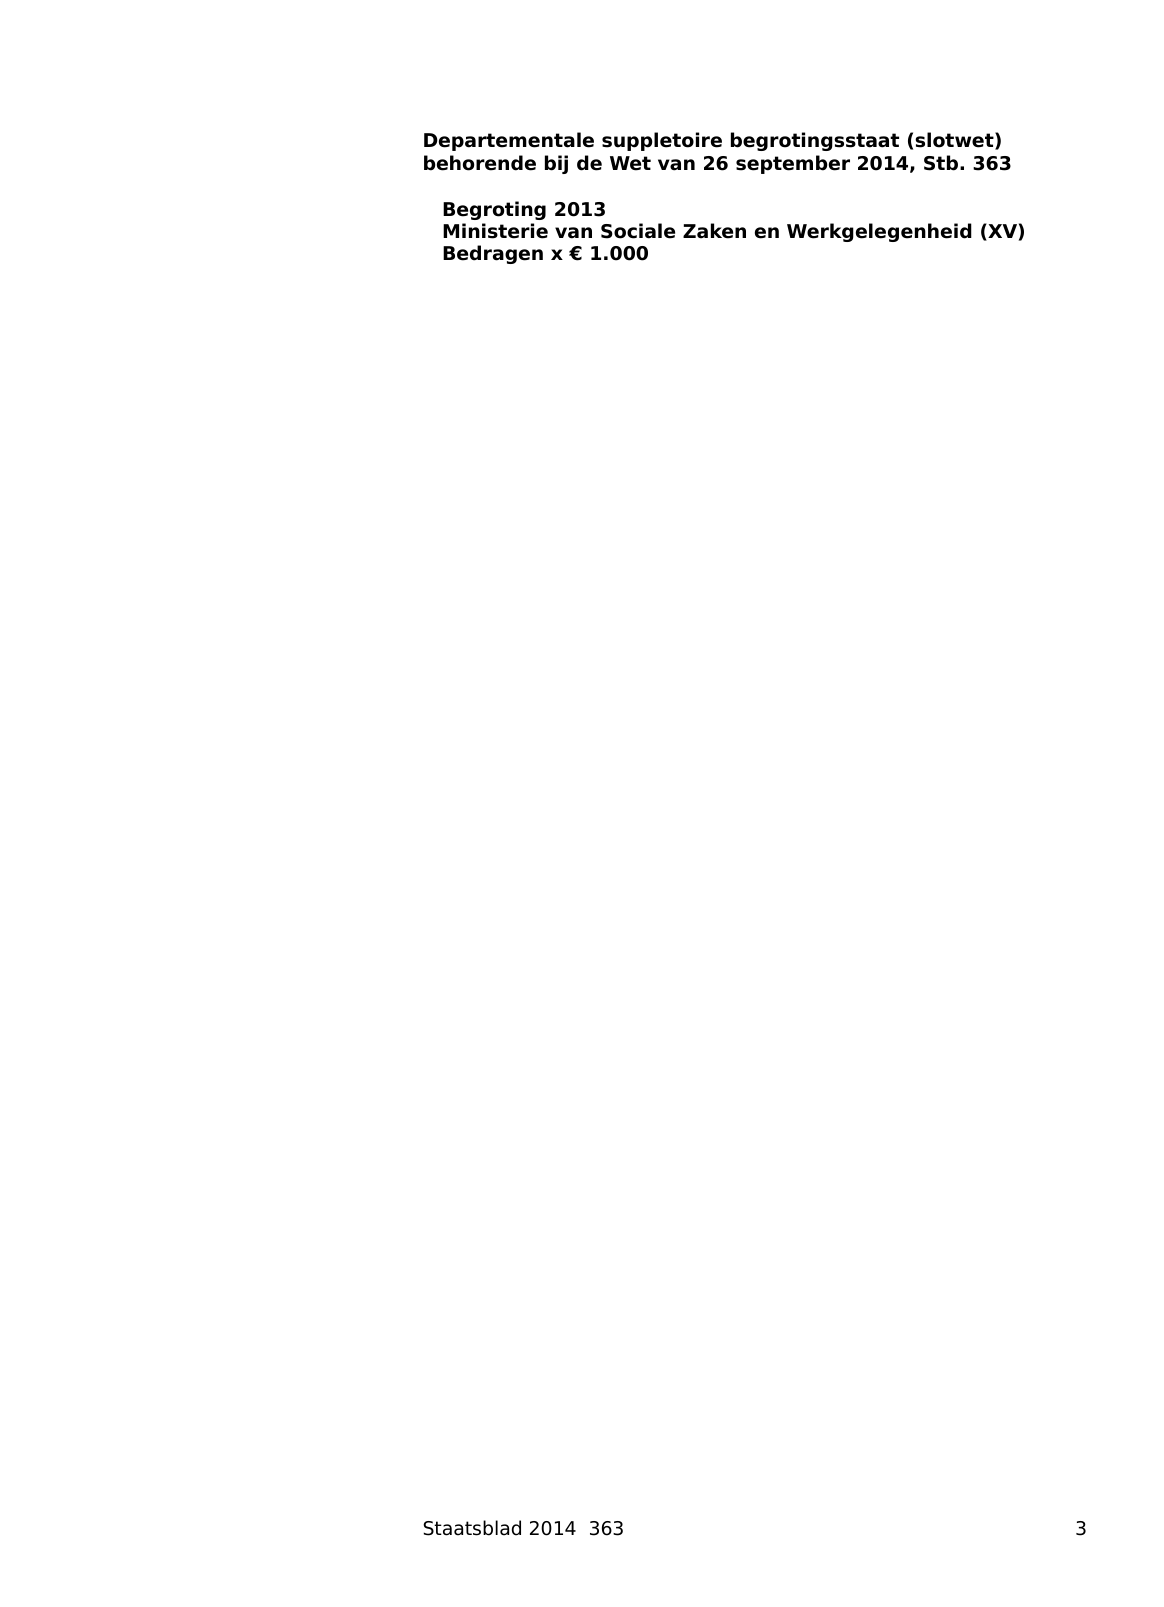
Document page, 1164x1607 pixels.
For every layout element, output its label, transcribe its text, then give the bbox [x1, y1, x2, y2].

text Begroting 2013 [422, 199, 1087, 221]
text Ministerie van Sociale Zaken en Werkgelegenheid (XV) [422, 221, 1087, 243]
text Bedragen x € 1.000 [422, 243, 1087, 265]
subtitle Departementale suppletoire begrotingsstaat (slotwet) behorende bij de Wet van 26 september 2014, Stb. 363 [422, 130, 1087, 174]
